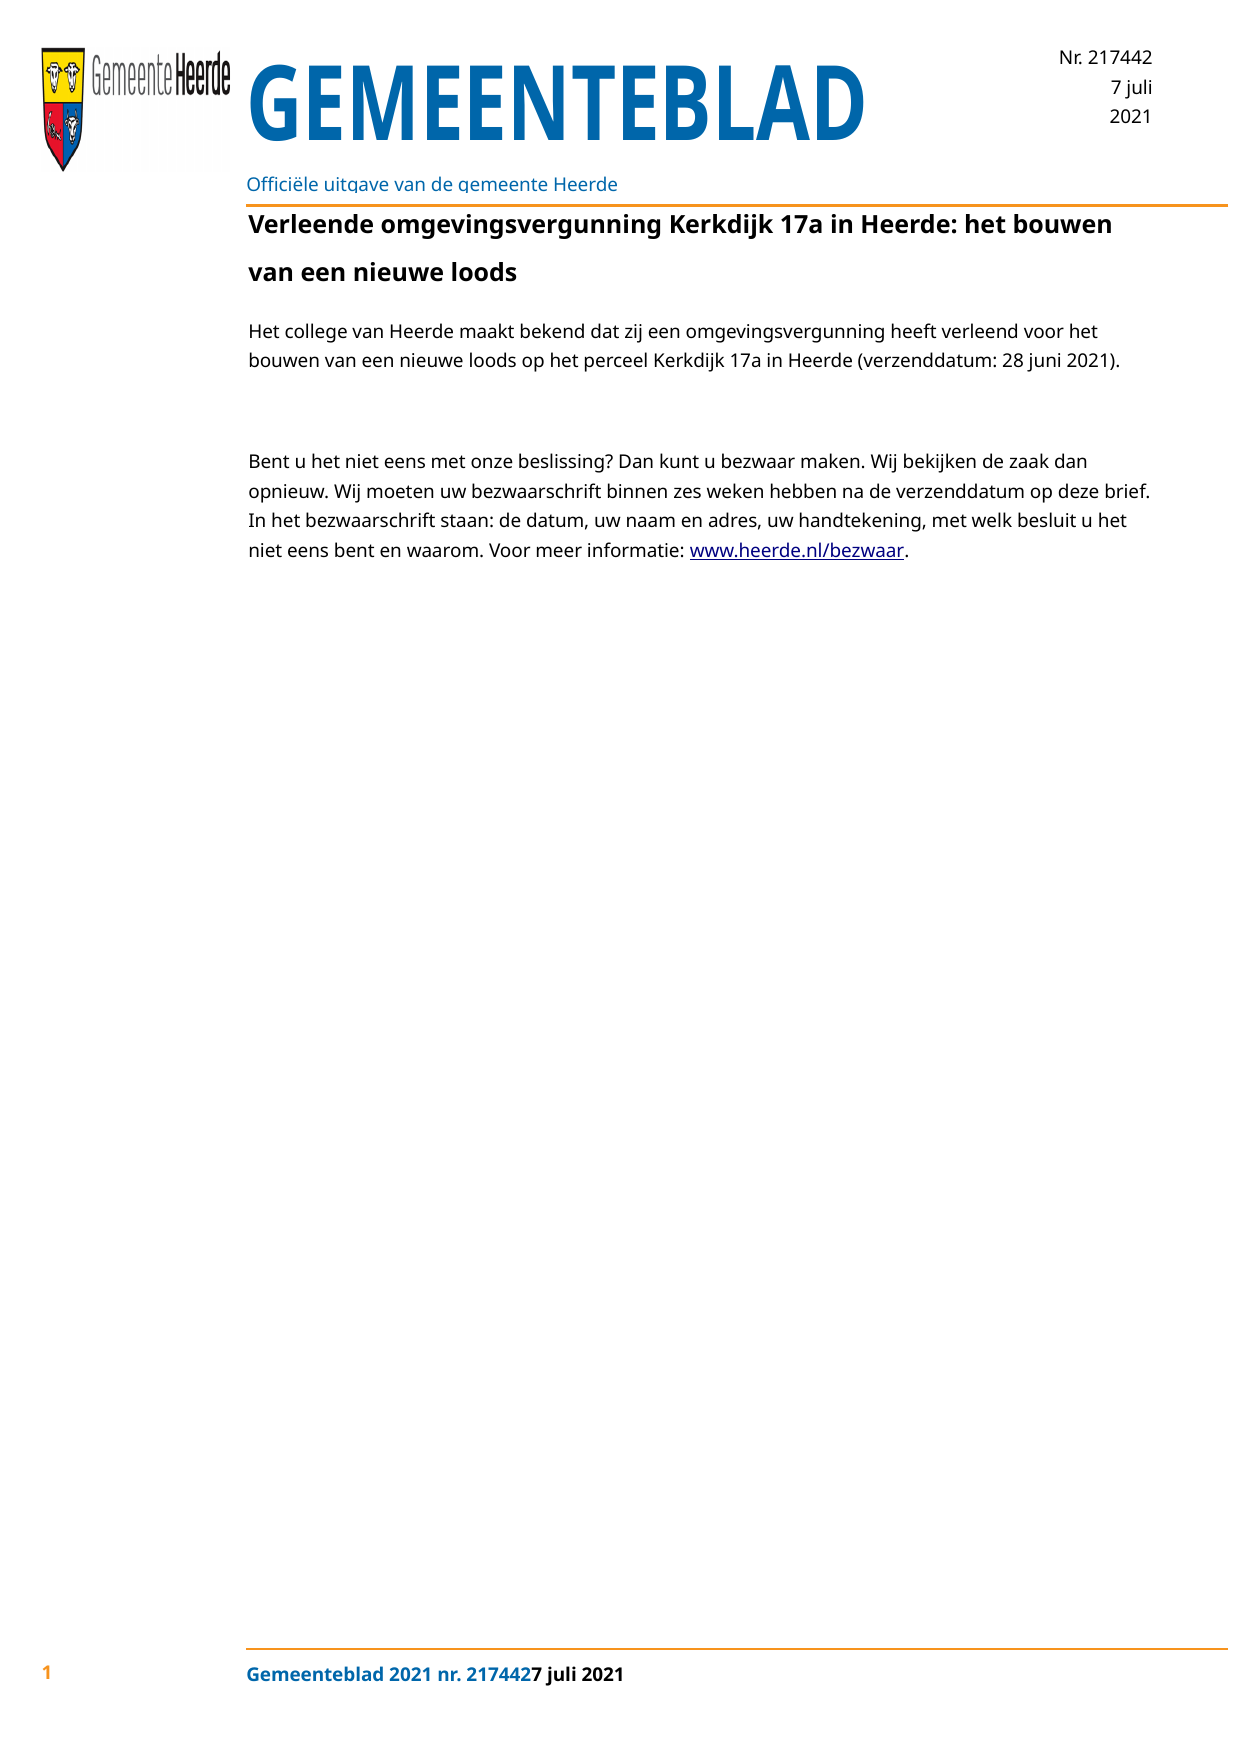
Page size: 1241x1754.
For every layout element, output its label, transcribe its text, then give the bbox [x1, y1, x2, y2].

text Verleende omgevingsvergunning Kerkdijk 17a in Heerde: het bouwen van een nieuwe loods [248, 207, 1152, 288]
text Bent u het niet eens met onze beslissing? Dan kunt u bezwaar maken. Wij bekijken de zaak dan opnieuw. Wij moeten uw bezwaarschrift binnen zes weken hebben na de verzenddatum op deze brief. In het bezwaarschrift staan: de datum, uw naam en adres, uw handtekening, met welk besluit u het niet eens bent en waarom. Voor meer informatie: www.heerde.nl/bezwaar. [248, 448, 1152, 563]
text Het college van Heerde maakt bekend dat zij een omgevingsvergunning heeft verleend voor het bouwen van een nieuwe loods op het perceel Kerkdijk 17a in Heerde (verzenddatum: 28 juni 2021). [248, 318, 1152, 373]
picture [41, 47, 231, 172]
